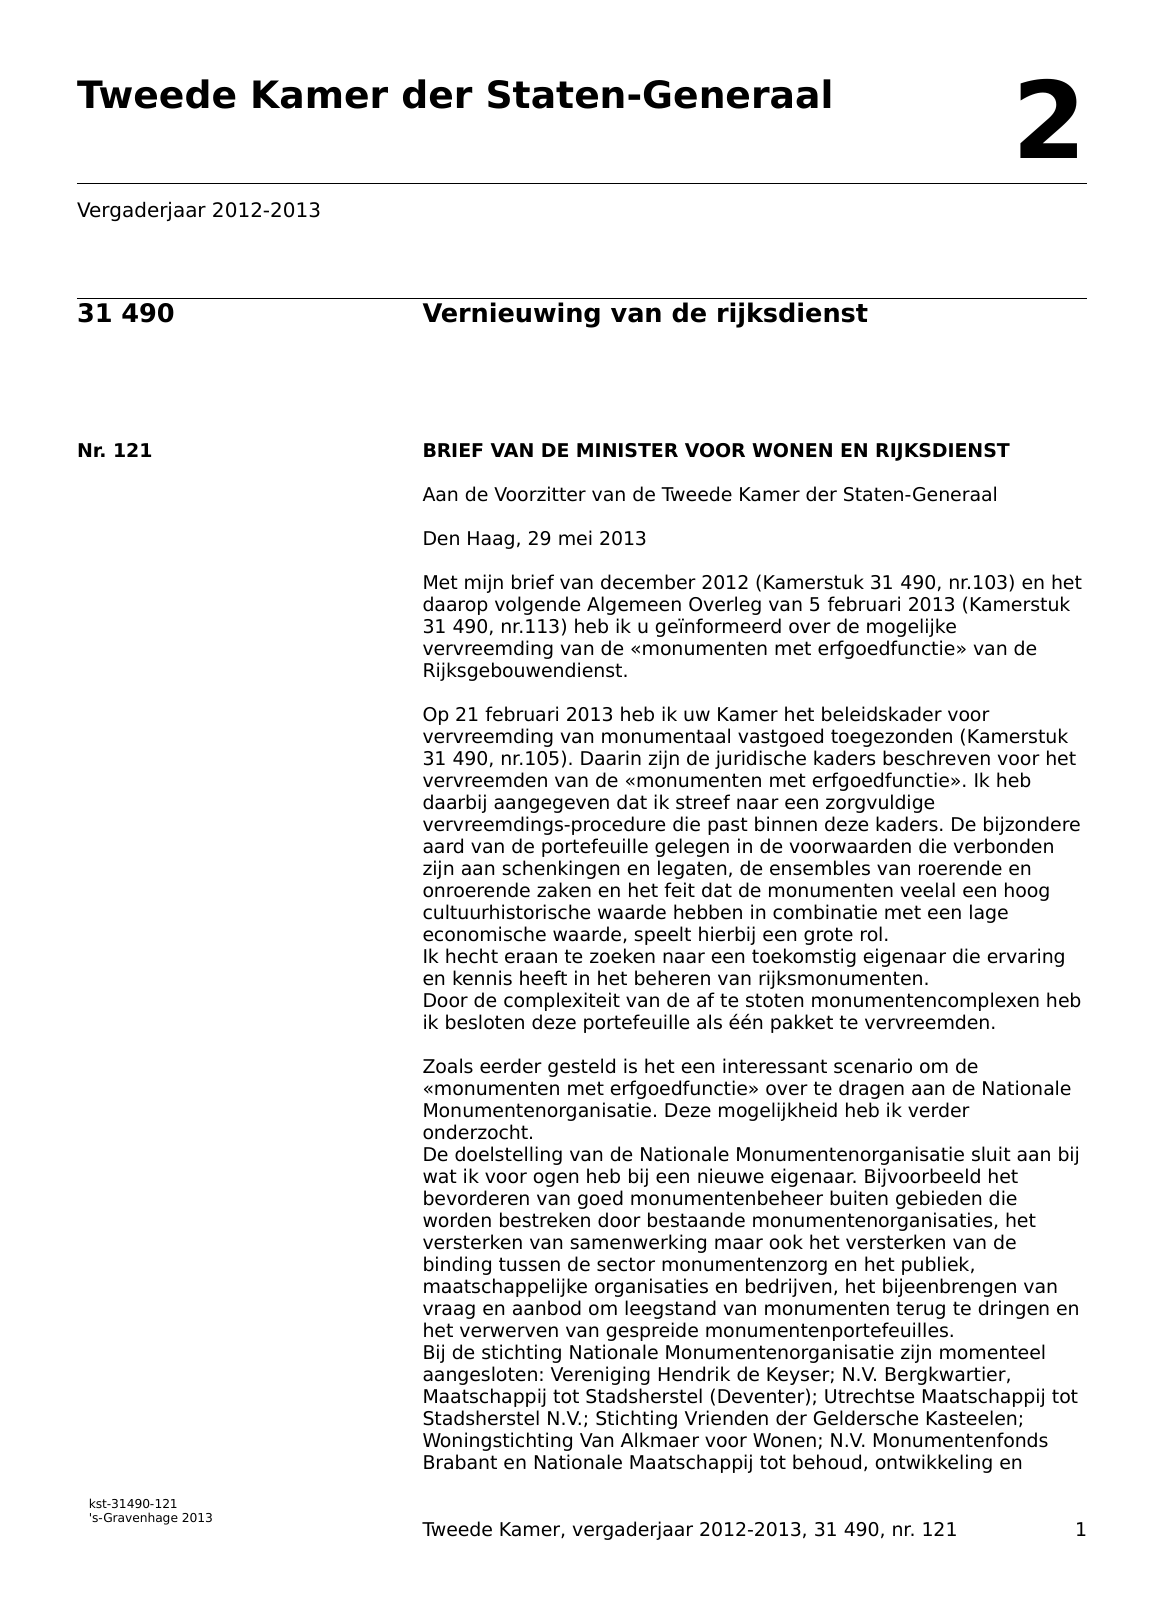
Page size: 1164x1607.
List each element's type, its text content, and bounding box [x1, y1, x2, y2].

text Op 21 februari 2013 heb ik uw Kamer het beleidskader voor vervreemding van monumentaal vastgoed toegezonden (Kamerstuk 31 490, nr.105). Daarin zijn de juridische kaders beschreven voor het vervreemden van de «monumenten met erfgoedfunctie». Ik heb daarbij aangegeven dat ik streef naar een zorgvuldige vervreemdings-procedure die past binnen deze kaders. De bijzondere aard van de portefeuille gelegen in de voorwaarden die verbonden zijn aan schenkingen en legaten, de ensembles van roerende en onroerende zaken en het feit dat de monumenten veelal een hoog cultuurhistorische waarde hebben in combinatie met een lage economische waarde, speelt hierbij een grote rol. [422, 704, 1087, 946]
text Ik hecht eraan te zoeken naar een toekomstig eigenaar die ervaring en kennis heeft in het beheren van rijksmonumenten. [422, 946, 1087, 990]
table_header 2 [886, 59, 1087, 183]
table_cell Vergaderjaar 2012-2013 [77, 184, 1087, 298]
text Met mijn brief van december 2012 (Kamerstuk 31 490, nr.103) en het daarop volgende Algemeen Overleg van 5 februari 2013 (Kamerstuk 31 490, nr.113) heb ik u geïnformeerd over de mogelijke vervreemding van de «monumenten met erfgoedfunctie» van de Rijksgebouwendienst. [422, 572, 1087, 682]
text 's-Gravenhage 2013 [88, 1511, 323, 1525]
text kst-31490-121 [88, 1497, 323, 1511]
subtitle 31 490 Vernieuwing van de rijksdienst [77, 299, 1087, 329]
text De doelstelling van de Nationale Monumentenorganisatie sluit aan bij wat ik voor ogen heb bij een nieuwe eigenaar. Bijvoorbeeld het bevorderen van goed monumentenbeheer buiten gebieden die worden bestreken door bestaande monumentenorganisaties, het versterken van samenwerking maar ook het versterken van de binding tussen de sector monumentenzorg en het publiek, maatschappelijke organisaties en bedrijven, het bijeenbrengen van vraag en aanbod om leegstand van monumenten terug te dringen en het verwerven van gespreide monumentenportefeuilles. [422, 1144, 1087, 1342]
text Den Haag, 29 mei 2013 [422, 528, 1087, 550]
table_header Tweede Kamer der Staten-Generaal [77, 59, 886, 183]
text Bij de stichting Nationale Monumentenorganisatie zijn momenteel aangesloten: Vereniging Hendrik de Keyser; N.V. Bergkwartier, Maatschappij tot Stadsherstel (Deventer); Utrechtse Maatschappij tot Stadsherstel N.V.; Stichting Vrienden der Geldersche Kasteelen; Woningstichting Van Alkmaer voor Wonen; N.V. Monumentenfonds Brabant en Nationale Maatschappij tot behoud, ontwikkeling en [422, 1342, 1087, 1474]
text Aan de Voorzitter van de Tweede Kamer der Staten-Generaal [422, 484, 1087, 506]
subtitle Nr. 121 BRIEF VAN DE MINISTER VOOR WONEN EN RIJKSDIENST [77, 440, 1087, 462]
text Zoals eerder gesteld is het een interessant scenario om de «monumenten met erfgoedfunctie» over te dragen aan de Nationale Monumentenorganisatie. Deze mogelijkheid heb ik verder onderzocht. [422, 1056, 1087, 1144]
text Door de complexiteit van de af te stoten monumentencomplexen heb ik besloten deze portefeuille als één pakket te vervreemden. [422, 990, 1087, 1034]
